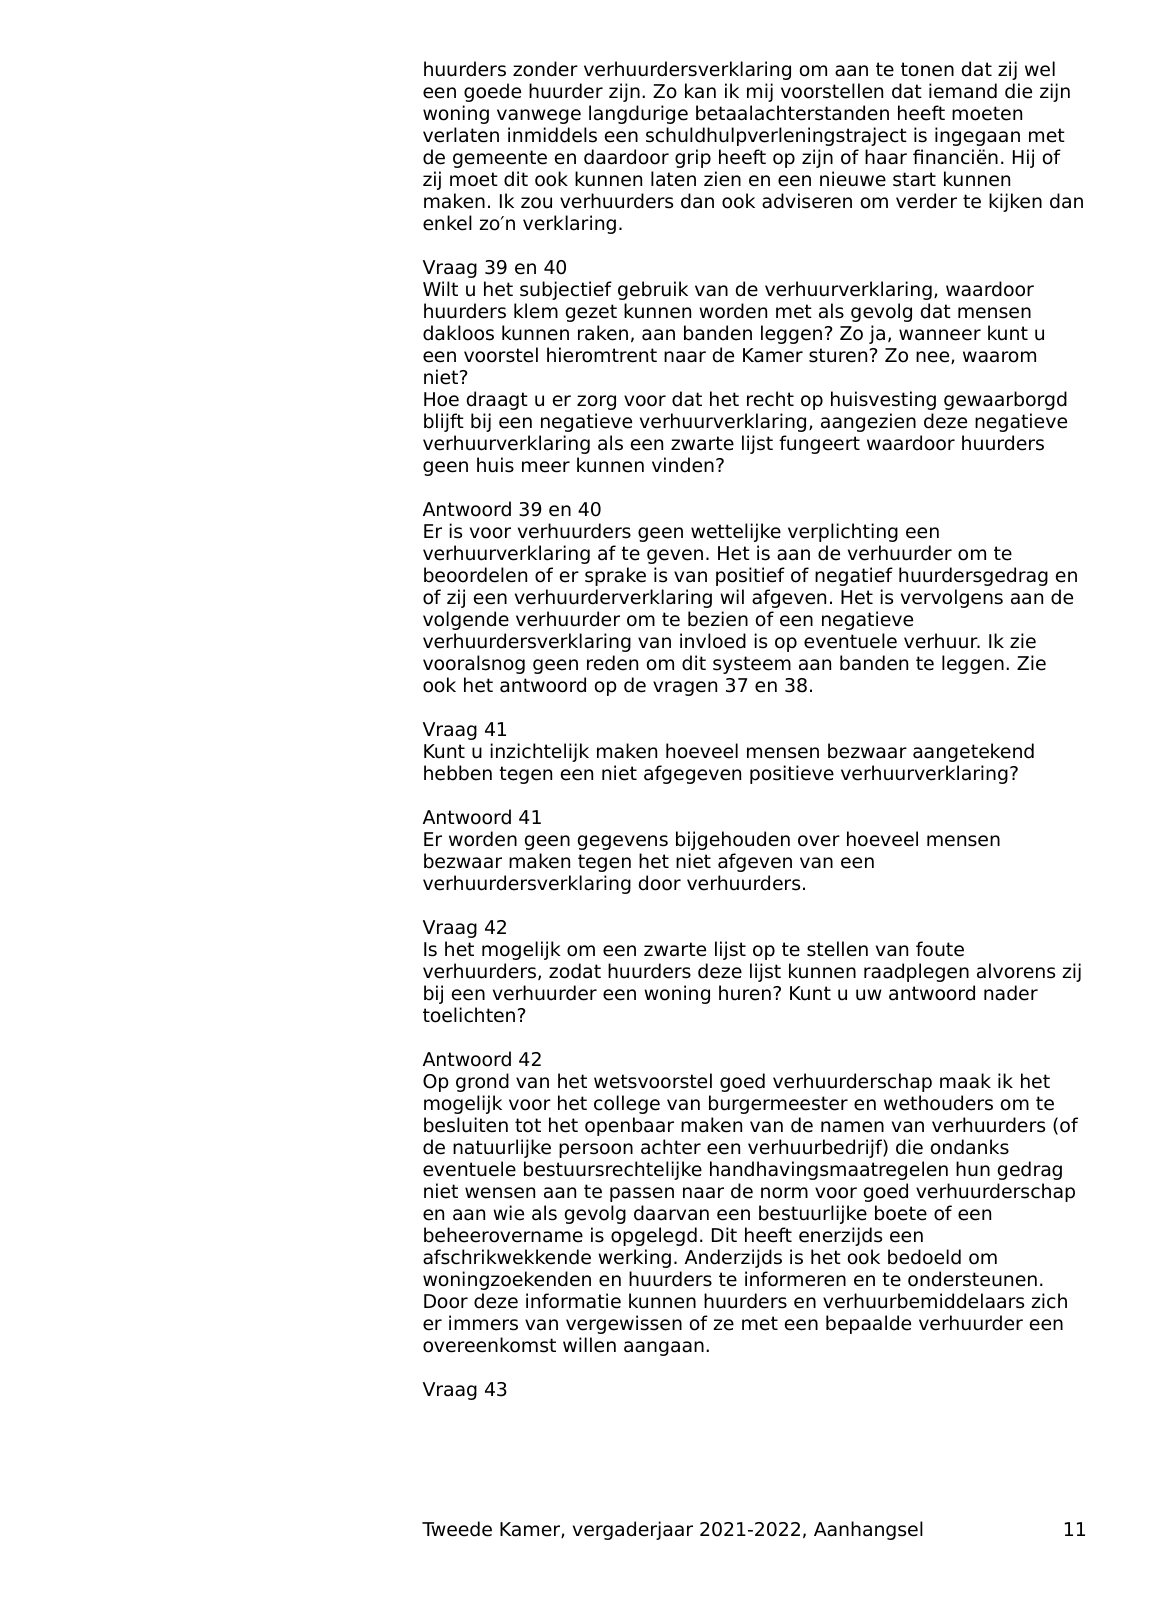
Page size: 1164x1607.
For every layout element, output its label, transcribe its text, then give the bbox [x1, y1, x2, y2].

text Antwoord 41 [422, 807, 1087, 829]
text Antwoord 42 [422, 1049, 1087, 1071]
text Vraag 41 [422, 719, 1087, 741]
text Kunt u inzichtelijk maken hoeveel mensen bezwaar aangetekend hebben tegen een niet afgegeven positieve verhuurverklaring? [422, 741, 1087, 785]
text Antwoord 39 en 40 [422, 499, 1087, 521]
text Wilt u het subjectief gebruik van de verhuurverklaring, waardoor huurders klem gezet kunnen worden met als gevolg dat mensen dakloos kunnen raken, aan banden leggen? Zo ja, wanneer kunt u een voorstel hieromtrent naar de Kamer sturen? Zo nee, waarom niet? [422, 279, 1087, 389]
text huurders zonder verhuurdersverklaring om aan te tonen dat zij wel een goede huurder zijn. Zo kan ik mij voorstellen dat iemand die zijn woning vanwege langdurige betaalachterstanden heeft moeten verlaten inmiddels een schuldhulpverleningstraject is ingegaan met de gemeente en daardoor grip heeft op zijn of haar financiën. Hij of zij moet dit ook kunnen laten zien en een nieuwe start kunnen maken. Ik zou verhuurders dan ook adviseren om verder te kijken dan enkel zo′n verklaring. [422, 59, 1087, 235]
text Is het mogelijk om een zwarte lijst op te stellen van foute verhuurders, zodat huurders deze lijst kunnen raadplegen alvorens zij bij een verhuurder een woning huren? Kunt u uw antwoord nader toelichten? [422, 939, 1087, 1027]
text Op grond van het wetsvoorstel goed verhuurderschap maak ik het mogelijk voor het college van burgermeester en wethouders om te besluiten tot het openbaar maken van de namen van verhuurders (of de natuurlijke persoon achter een verhuurbedrijf) die ondanks eventuele bestuursrechtelijke handhavingsmaatregelen hun gedrag niet wensen aan te passen naar de norm voor goed verhuurderschap en aan wie als gevolg daarvan een bestuurlijke boete of een beheerovername is opgelegd. Dit heeft enerzijds een afschrikwekkende werking. Anderzijds is het ook bedoeld om woningzoekenden en huurders te informeren en te ondersteunen. Door deze informatie kunnen huurders en verhuurbemiddelaars zich er immers van vergewissen of ze met een bepaalde verhuurder een overeenkomst willen aangaan. [422, 1071, 1087, 1357]
text Vraag 42 [422, 917, 1087, 939]
text Er worden geen gegevens bijgehouden over hoeveel mensen bezwaar maken tegen het niet afgeven van een verhuurdersverklaring door verhuurders. [422, 829, 1087, 895]
text Hoe draagt u er zorg voor dat het recht op huisvesting gewaarborgd blijft bij een negatieve verhuurverklaring, aangezien deze negatieve verhuurverklaring als een zwarte lijst fungeert waardoor huurders geen huis meer kunnen vinden? [422, 389, 1087, 477]
text Er is voor verhuurders geen wettelijke verplichting een verhuurverklaring af te geven. Het is aan de verhuurder om te beoordelen of er sprake is van positief of negatief huurdersgedrag en of zij een verhuurderverklaring wil afgeven. Het is vervolgens aan de volgende verhuurder om te bezien of een negatieve verhuurdersverklaring van invloed is op eventuele verhuur. Ik zie vooralsnog geen reden om dit systeem aan banden te leggen. Zie ook het antwoord op de vragen 37 en 38. [422, 521, 1087, 697]
text Vraag 43 [422, 1379, 1087, 1401]
text Vraag 39 en 40 [422, 257, 1087, 279]
